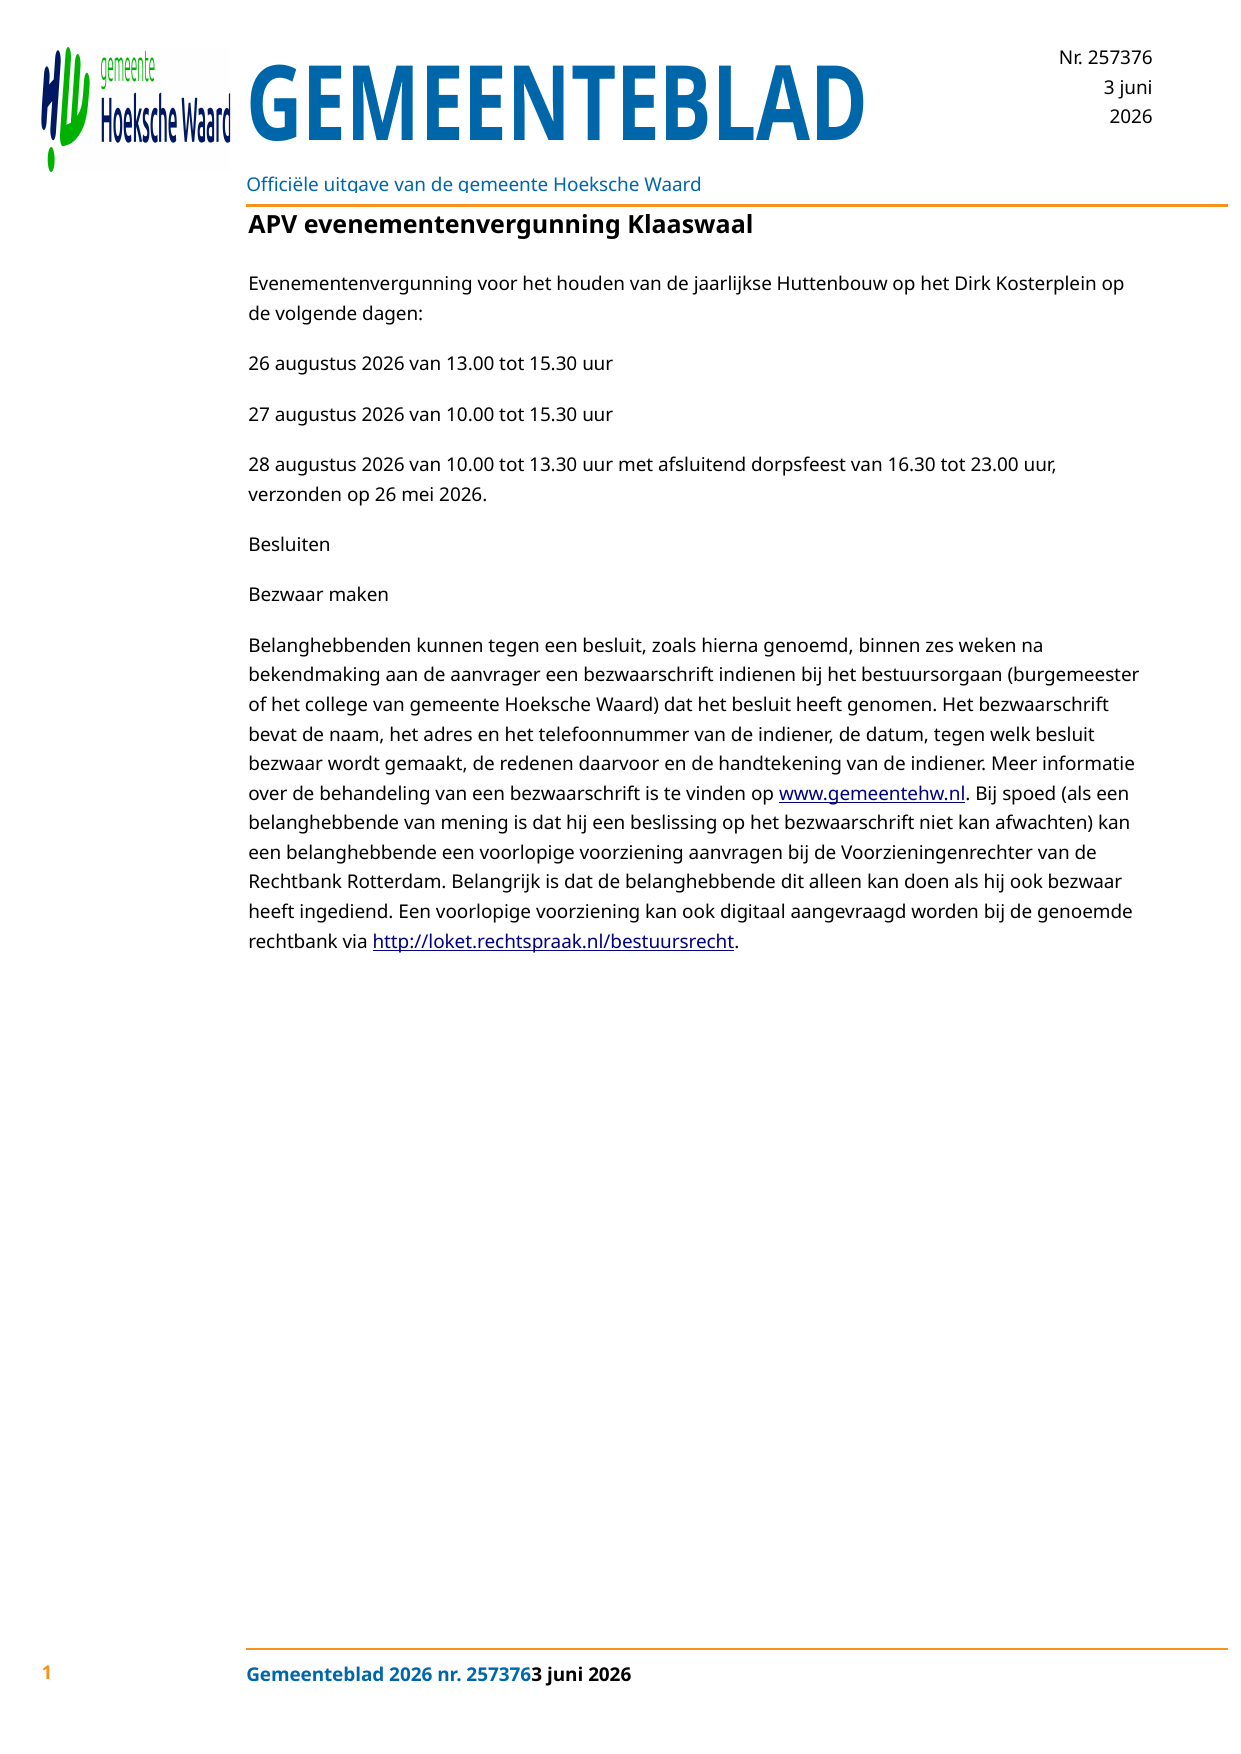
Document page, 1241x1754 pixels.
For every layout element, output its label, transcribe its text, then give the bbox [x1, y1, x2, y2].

text Evenementenvergunning voor het houden van de jaarlijkse Huttenbouw op het Dirk Kosterplein op de volgende dagen: [248, 270, 1152, 326]
text APV evenementenvergunning Klaaswaal [248, 207, 1152, 241]
text Besluiten [248, 531, 1152, 557]
text 28 augustus 2026 van 10.00 tot 13.30 uur met afsluitend dorpsfeest van 16.30 tot 23.00 uur, verzonden op 26 mei 2026. [248, 451, 1152, 506]
text Bezwaar maken [248, 582, 1152, 607]
text 27 augustus 2026 van 10.00 tot 15.30 uur [248, 401, 1152, 426]
picture [41, 47, 231, 172]
text Belanghebbenden kunnen tegen een besluit, zoals hierna genoemd, binnen zes weken na bekendmaking aan de aanvrager een bezwaarschrift indienen bij het bestuursorgaan (burgemeester of het college van gemeente Hoeksche Waard) dat het besluit heeft genomen. Het bezwaarschrift bevat de naam, het adres en het telefoonnummer van de indiener, de datum, tegen welk besluit bezwaar wordt gemaakt, de redenen daarvoor en de handtekening van de indiener. Meer informatie over de behandeling van een bezwaarschrift is te vinden op www.gemeentehw.nl. Bij spoed (als een belanghebbende van mening is dat hij een beslissing op het bezwaarschrift niet kan afwachten) kan een belanghebbende een voorlopige voorziening aanvragen bij de Voorzieningenrechter van de Rechtbank Rotterdam. Belangrijk is dat de belanghebbende dit alleen kan doen als hij ook bezwaar heeft ingediend. Een voorlopige voorziening kan ook digitaal aangevraagd worden bij de genoemde rechtbank via http://loket.rechtspraak.nl/bestuursrecht. [248, 632, 1152, 953]
text 26 augustus 2026 van 13.00 tot 15.30 uur [248, 350, 1152, 376]
